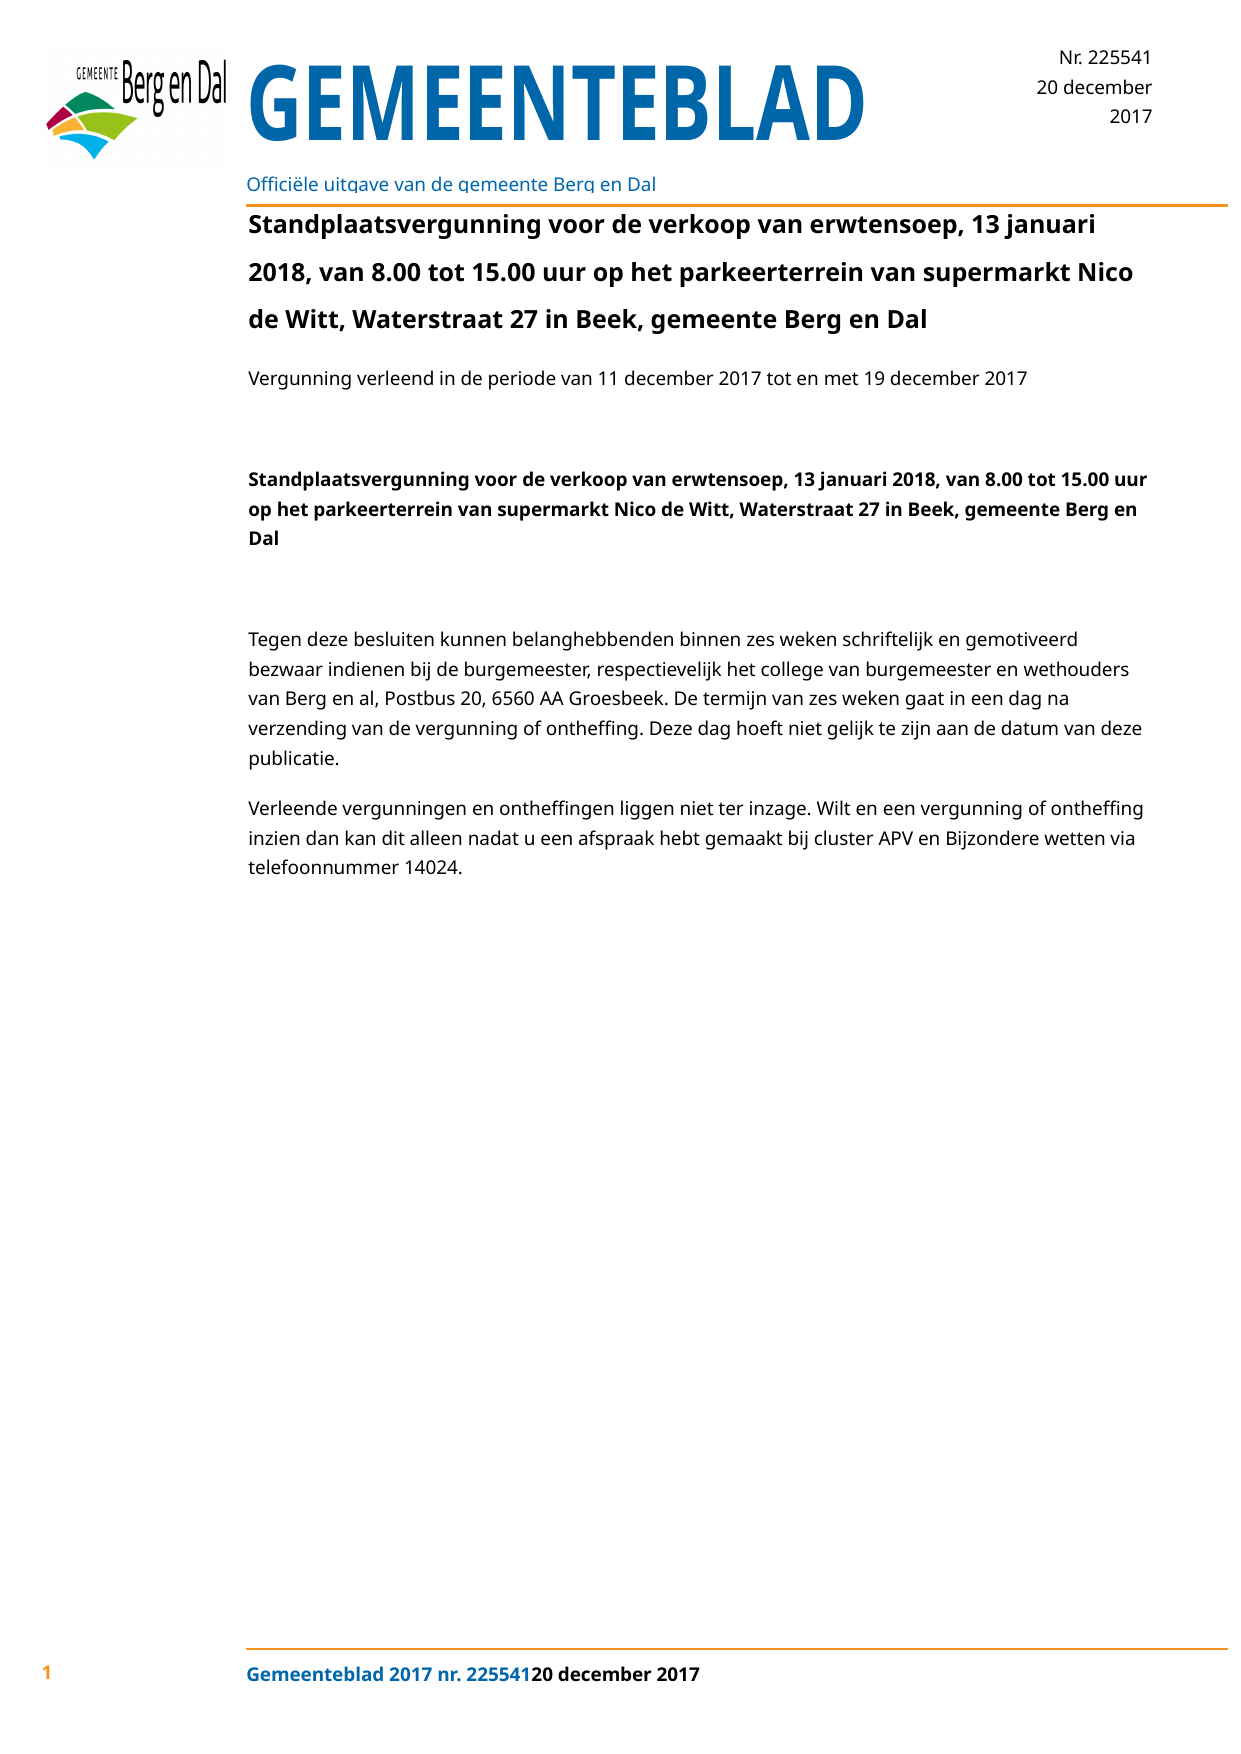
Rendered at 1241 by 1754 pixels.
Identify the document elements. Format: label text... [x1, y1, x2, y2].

text Tegen deze besluiten kunnen belanghebbenden binnen zes weken schriftelijk en gemotiveerd bezwaar indienen bij de burgemeester, respectievelijk het college van burgemeester en wethouders van Berg en al, Postbus 20, 6560 AA Groesbeek. De termijn van zes weken gaat in een dag na verzending van de vergunning of ontheffing. Deze dag hoeft niet gelijk te zijn aan de datum van deze publicatie. [248, 626, 1152, 770]
text Verleende vergunningen en ontheffingen liggen niet ter inzage. Wilt en een vergunning of ontheffing inzien dan kan dit alleen nadat u een afspraak hebt gemaakt bij cluster APV en Bijzondere wetten via telefoonnummer 14024. [248, 795, 1152, 880]
text Vergunning verleend in de periode van 11 december 2017 tot en met 19 december 2017 [248, 366, 1152, 391]
text Standplaatsvergunning voor de verkoop van erwtensoep, 13 januari 2018, van 8.00 tot 15.00 uur op het parkeerterrein van supermarkt Nico de Witt, Waterstraat 27 in Beek, gemeente Berg en Dal [248, 466, 1152, 551]
picture [41, 47, 231, 172]
text Standplaatsvergunning voor de verkoop van erwtensoep, 13 januari 2018, van 8.00 tot 15.00 uur op het parkeerterrein van supermarkt Nico de Witt, Waterstraat 27 in Beek, gemeente Berg en Dal [248, 207, 1152, 336]
